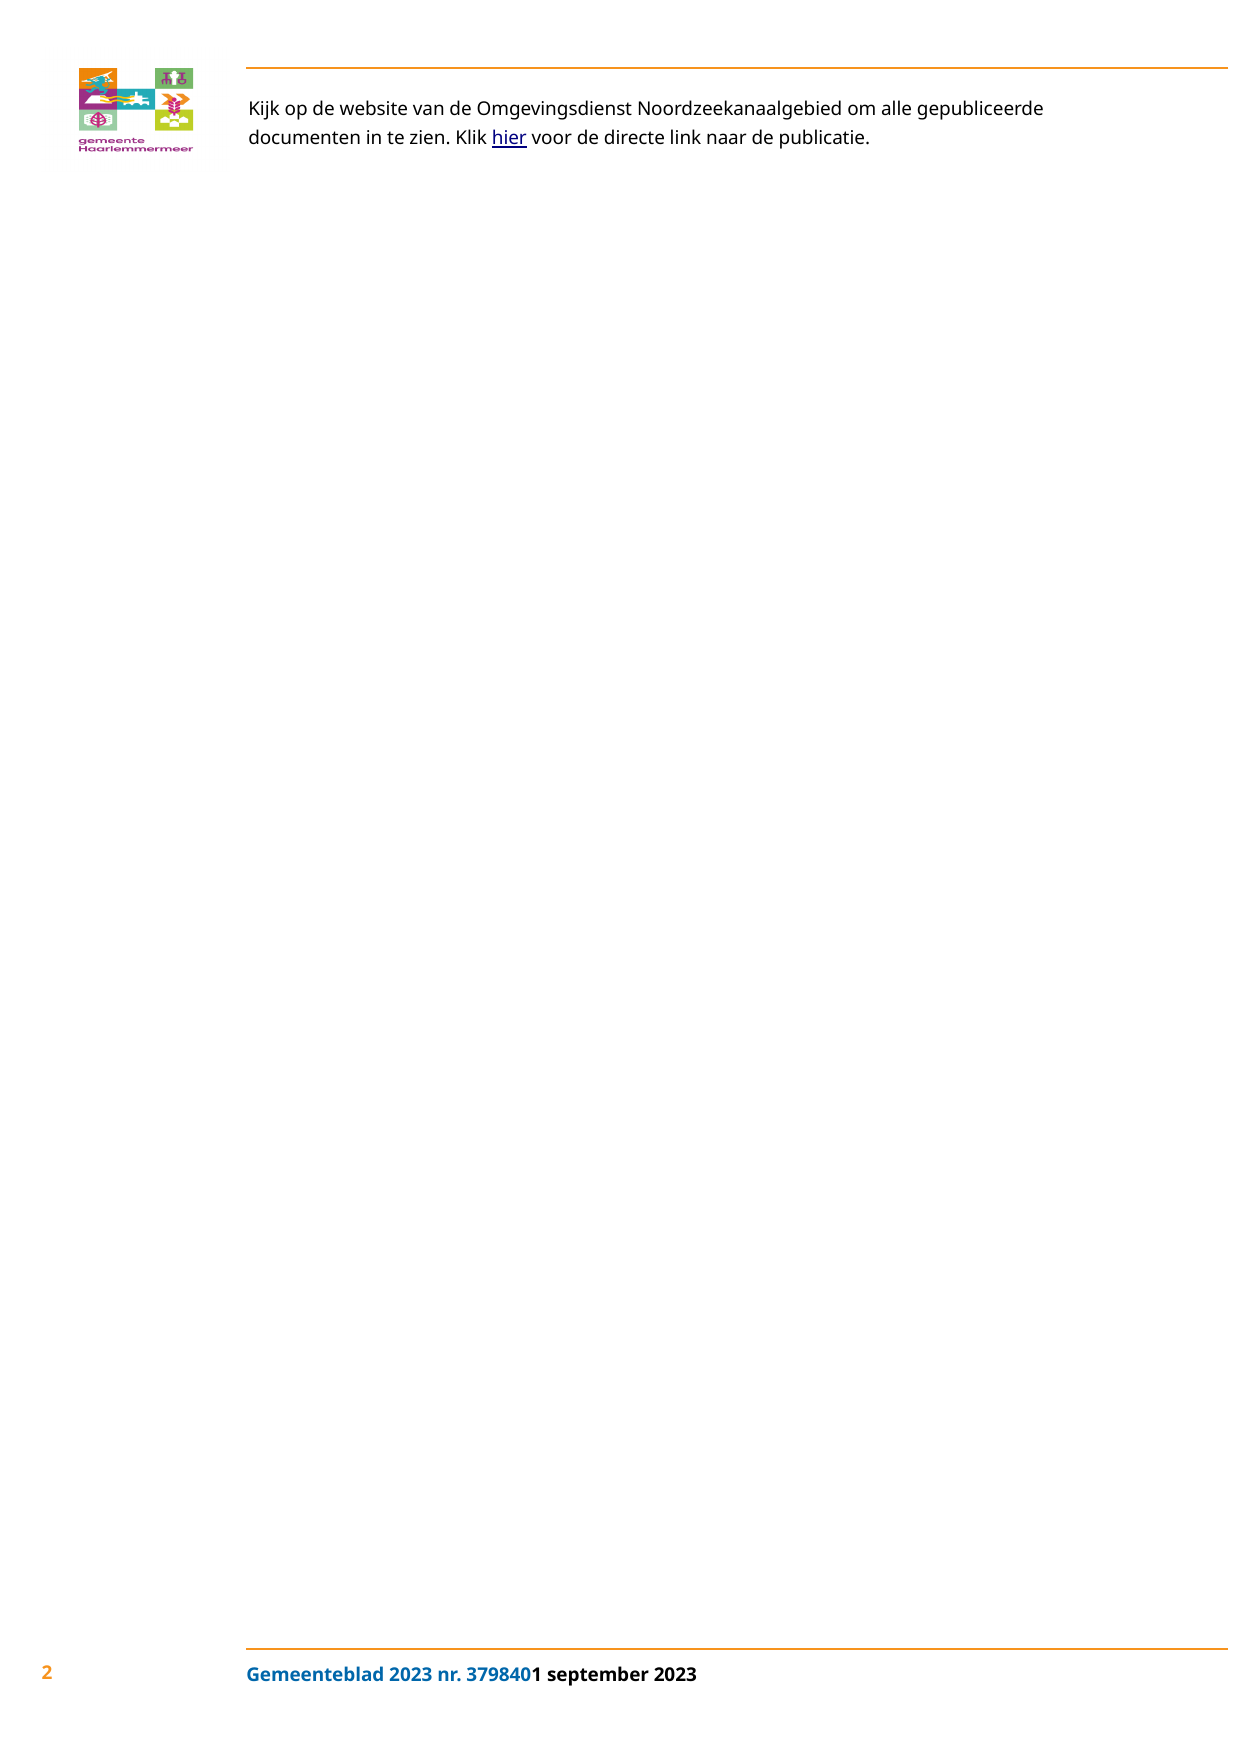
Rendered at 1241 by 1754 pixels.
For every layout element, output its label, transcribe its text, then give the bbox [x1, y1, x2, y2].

picture [41, 47, 231, 172]
text Kijk op de website van de Omgevingsdienst Noordzeekanaalgebied om alle gepubliceerde documenten in te zien. Klik hier voor de directe link naar de publicatie. [248, 95, 1152, 150]
